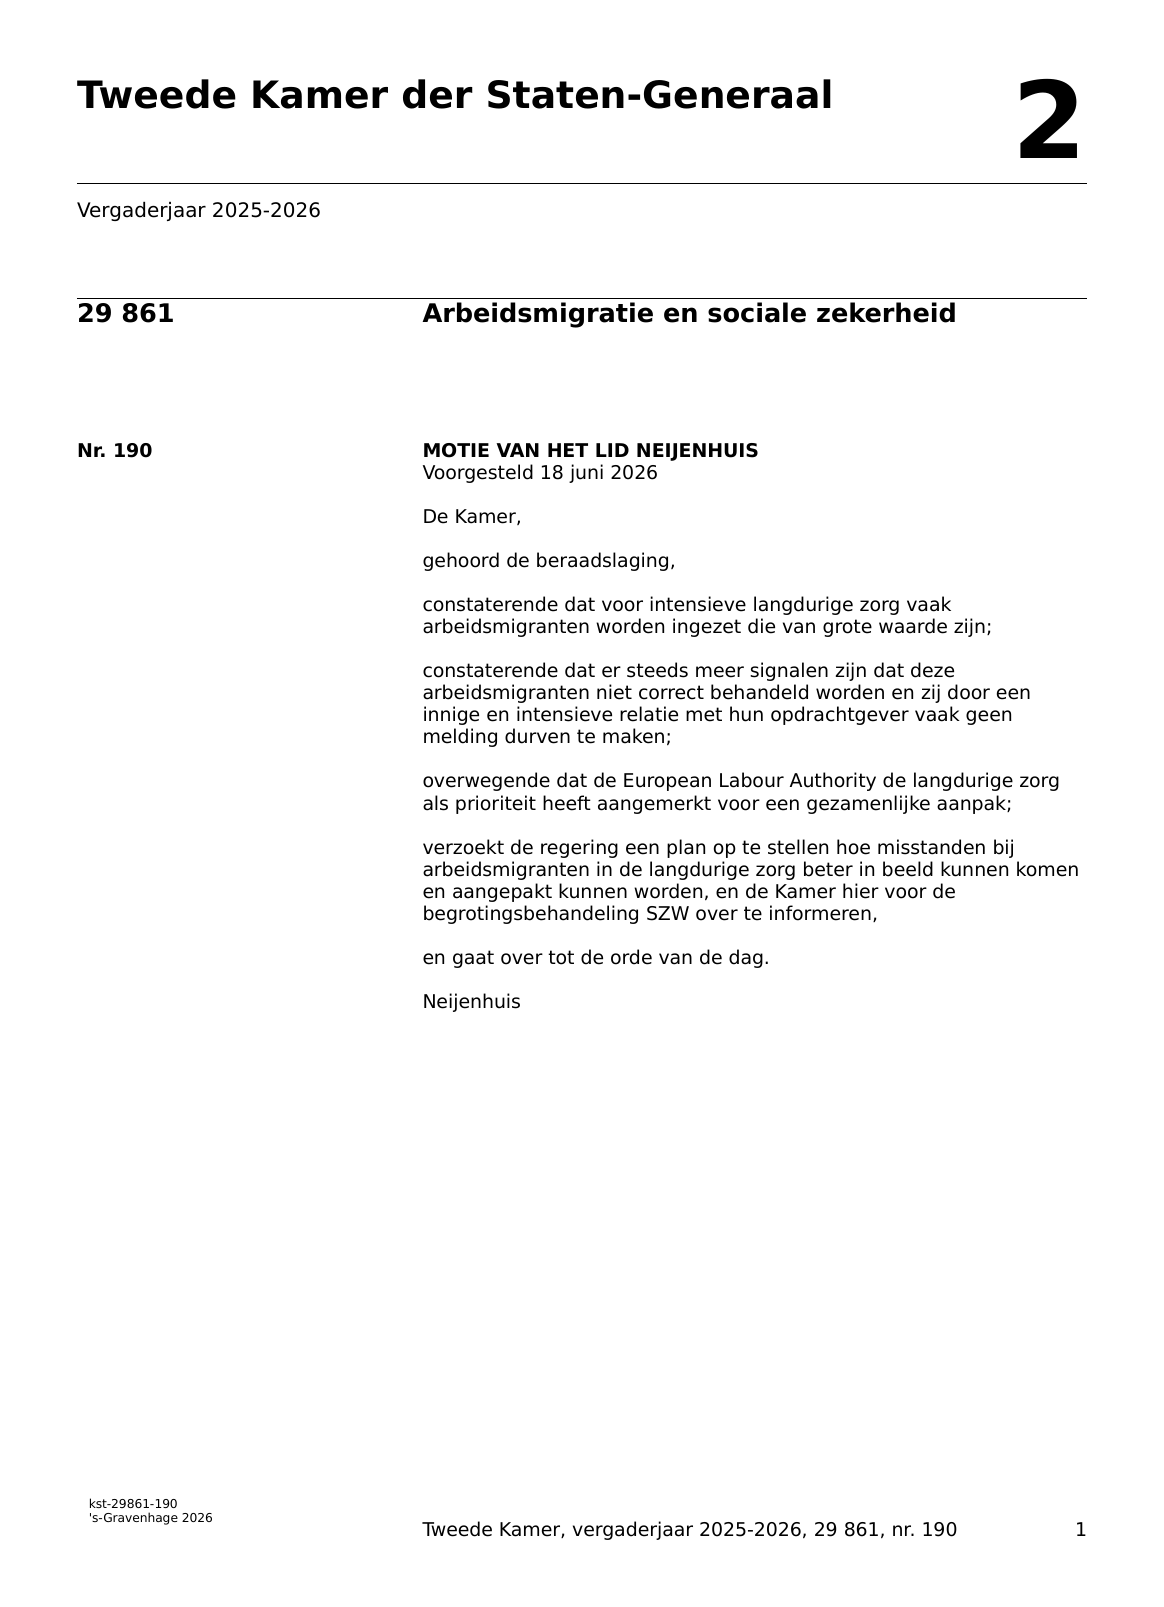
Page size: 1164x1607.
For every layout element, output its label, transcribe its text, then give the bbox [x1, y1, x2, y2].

text Neijenhuis [422, 991, 1087, 1013]
text 's-Gravenhage 2026 [88, 1511, 323, 1525]
text Voorgesteld 18 juni 2026 [422, 462, 1087, 484]
table_header Tweede Kamer der Staten-Generaal [77, 59, 886, 183]
subtitle Nr. 190 MOTIE VAN HET LID NEIJENHUIS [77, 440, 1087, 462]
text en gaat over tot de orde van de dag. [422, 947, 1087, 969]
subtitle 29 861 Arbeidsmigratie en sociale zekerheid [77, 299, 1087, 329]
text overwegende dat de European Labour Authority de langdurige zorg als prioriteit heeft aangemerkt voor een gezamenlijke aanpak; [422, 770, 1087, 814]
text constaterende dat voor intensieve langdurige zorg vaak arbeidsmigranten worden ingezet die van grote waarde zijn; [422, 594, 1087, 638]
text De Kamer, [422, 506, 1087, 528]
table_header 2 [886, 59, 1087, 183]
text kst-29861-190 [88, 1497, 323, 1511]
text verzoekt de regering een plan op te stellen hoe misstanden bij arbeidsmigranten in de langdurige zorg beter in beeld kunnen komen en aangepakt kunnen worden, en de Kamer hier voor de begrotingsbehandeling SZW over te informeren, [422, 837, 1087, 924]
table_cell Vergaderjaar 2025-2026 [77, 184, 1087, 298]
text gehoord de beraadslaging, [422, 550, 1087, 572]
text constaterende dat er steeds meer signalen zijn dat deze arbeidsmigranten niet correct behandeld worden en zij door een innige en intensieve relatie met hun opdrachtgever vaak geen melding durven te maken; [422, 660, 1087, 748]
